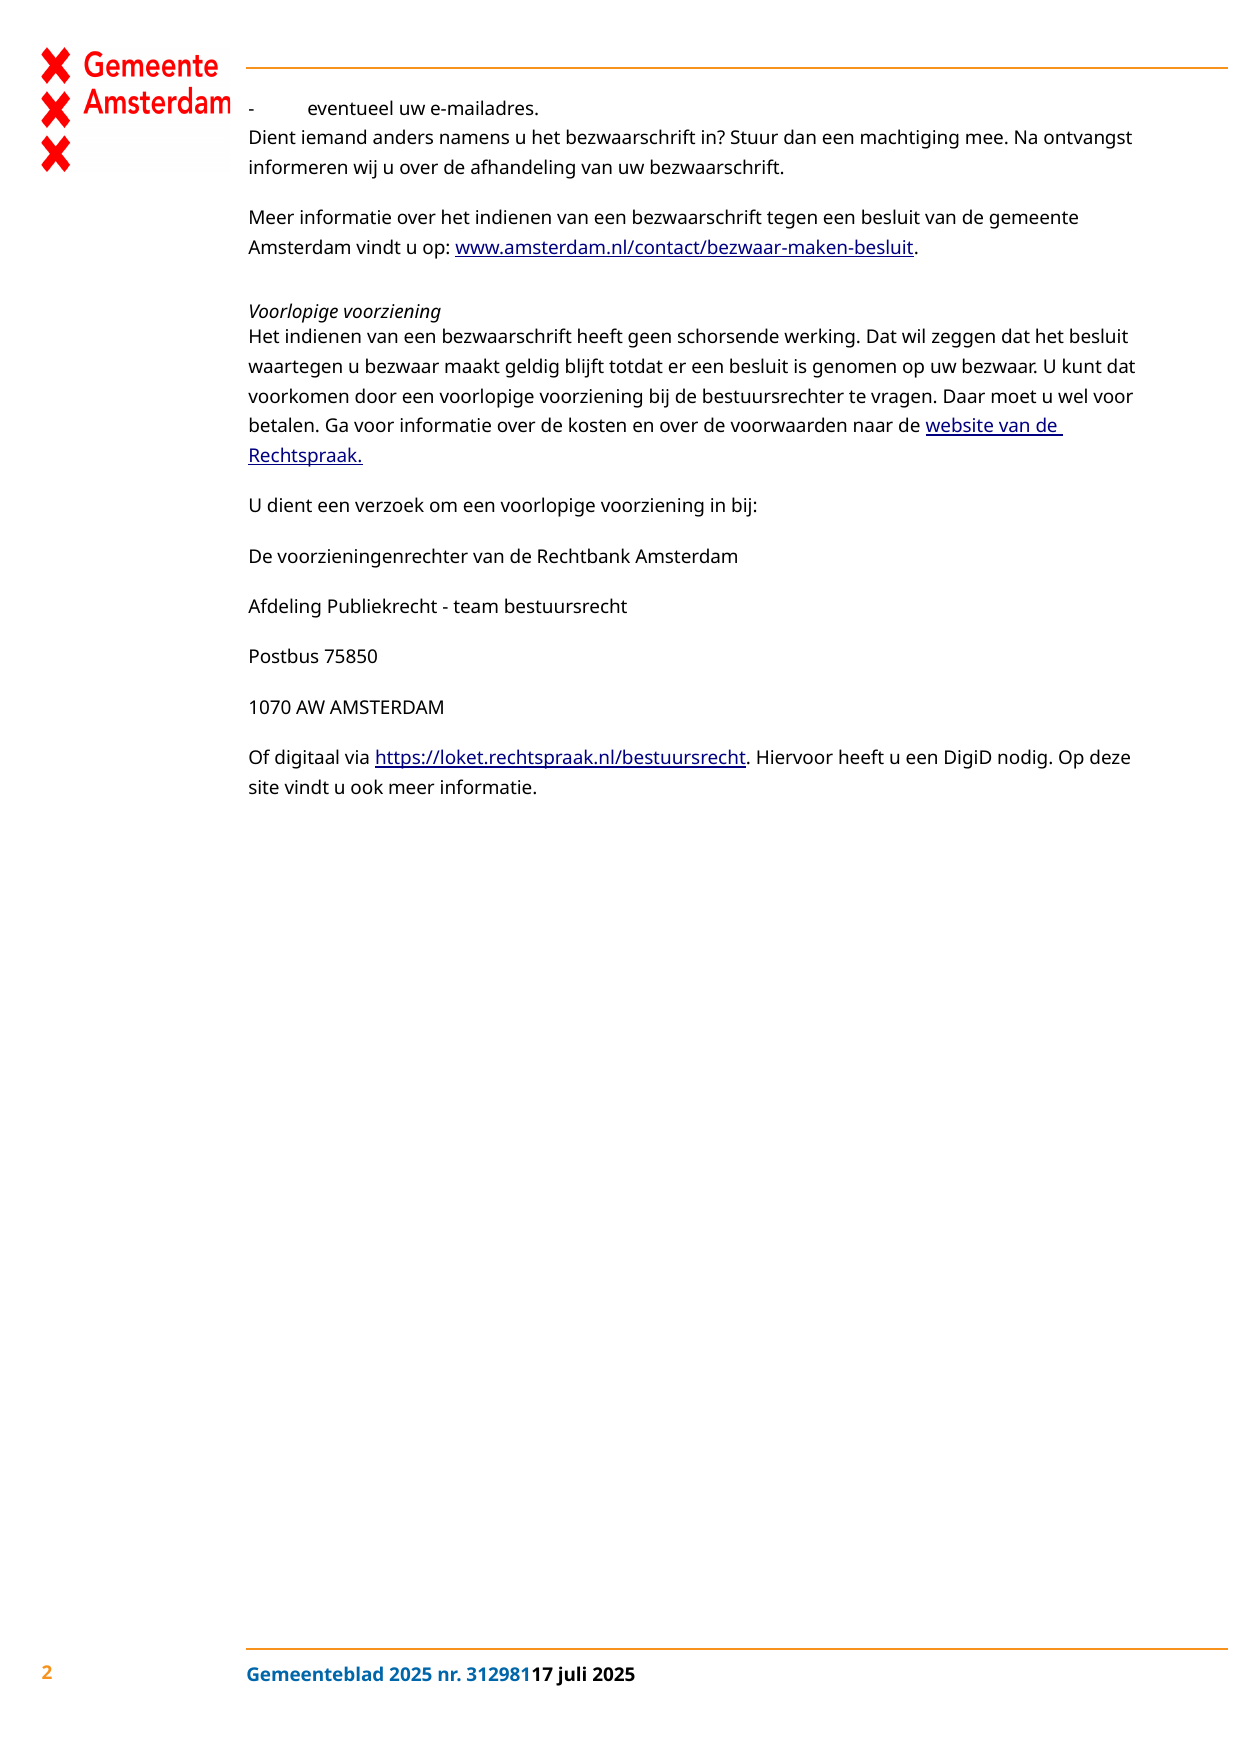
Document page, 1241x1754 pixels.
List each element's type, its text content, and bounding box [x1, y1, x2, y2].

text Afdeling Publiekrecht - team bestuursrecht [248, 593, 1152, 619]
text Dient iemand anders namens u het bezwaarschrift in? Stuur dan een machtiging mee. Na ontvangst informeren wij u over de afhandeling van uw bezwaarschrift. [248, 124, 1152, 180]
text Het indienen van een bezwaarschrift heeft geen schorsende werking. Dat wil zeggen dat het besluit waartegen u bezwaar maakt geldig blijft totdat er een besluit is genomen op uw bezwaar. U kunt dat voorkomen door een voorlopige voorziening bij de bestuursrechter te vragen. Daar moet u wel voor betalen. Ga voor informatie over de kosten en over de voorwaarden naar de website van de Rechtspraak. [248, 324, 1152, 468]
picture [41, 47, 231, 172]
list eventueel uw e-mailadres. [248, 95, 1152, 121]
text Of digitaal via https://loket.rechtspraak.nl/bestuursrecht. Hiervoor heeft u een DigiD nodig. Op deze site vindt u ook meer informatie. [248, 744, 1152, 800]
text Voorlopige voorziening [248, 298, 1152, 324]
text Postbus 75850 [248, 644, 1152, 669]
text Meer informatie over het indienen van een bezwaarschrift tegen een besluit van de gemeente Amsterdam vindt u op: www.amsterdam.nl/contact/bezwaar-maken-besluit. [248, 204, 1152, 260]
text De voorzieningenrechter van de Rechtbank Amsterdam [248, 543, 1152, 568]
text U dient een verzoek om een voorlopige voorziening in bij: [248, 492, 1152, 518]
text 1070 AW AMSTERDAM [248, 694, 1152, 720]
